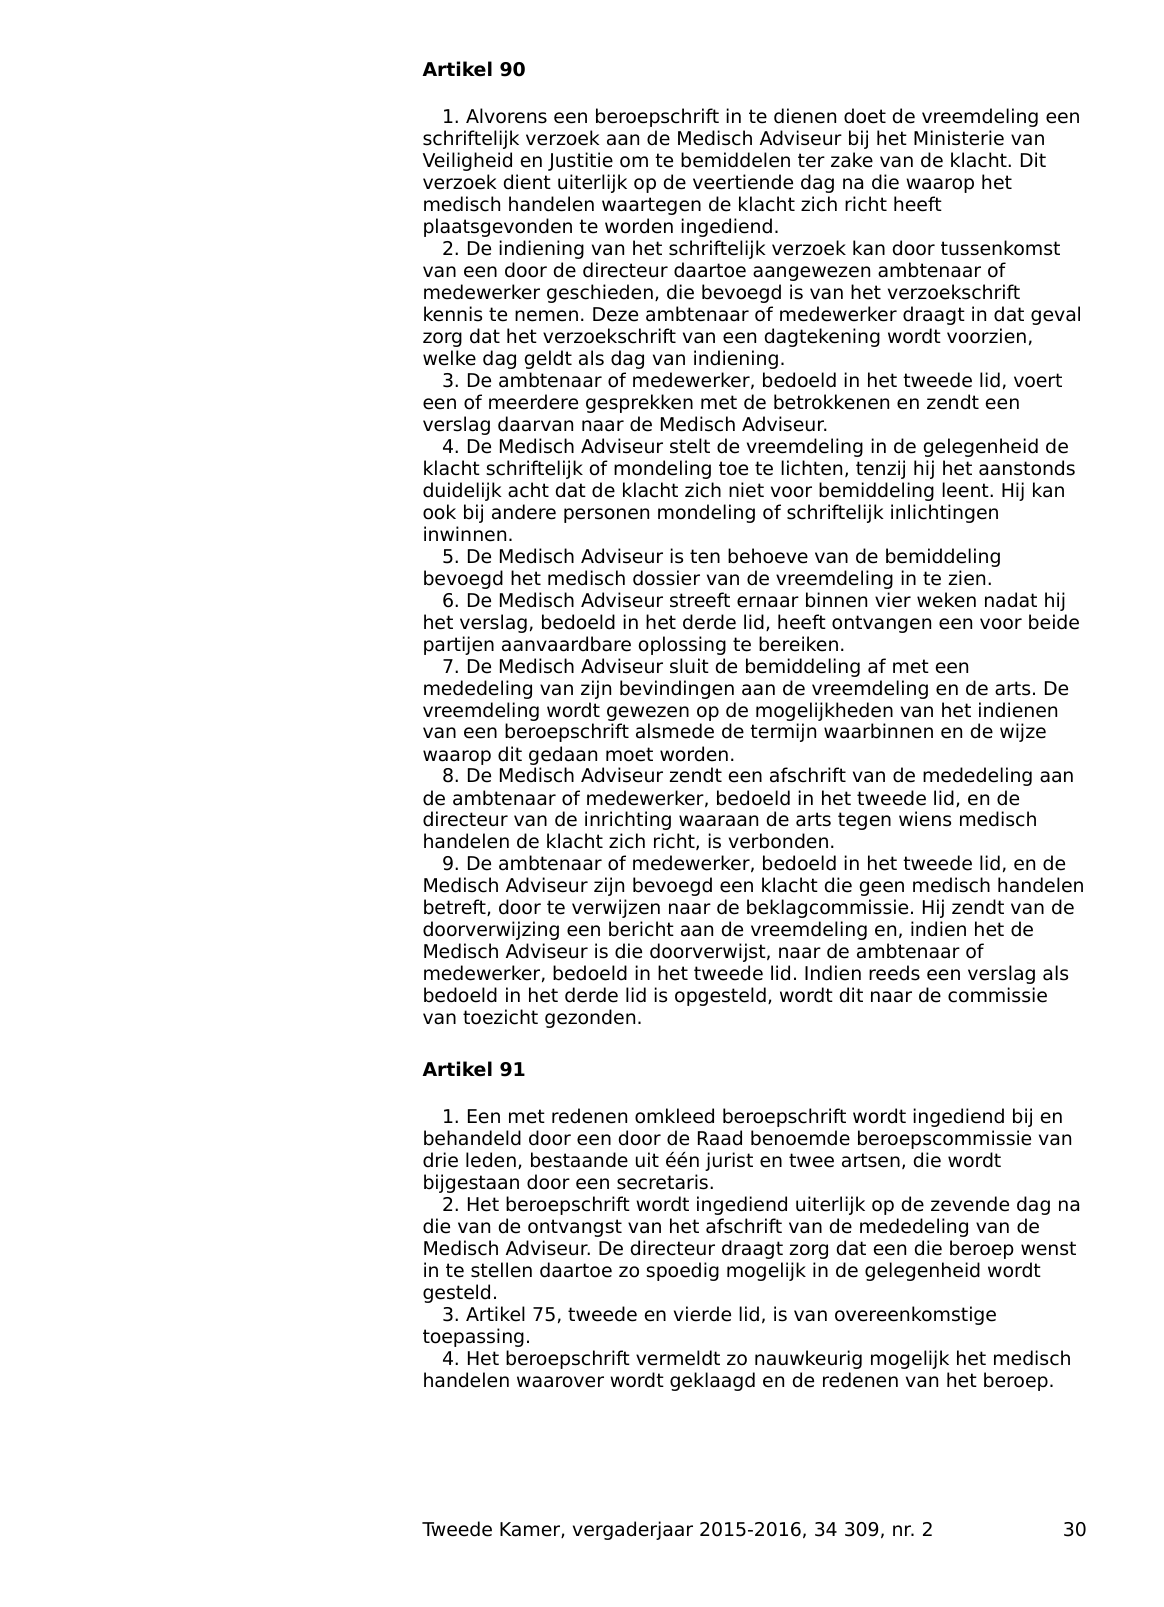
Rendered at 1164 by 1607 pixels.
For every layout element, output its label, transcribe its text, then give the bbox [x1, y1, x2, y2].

text 9. De ambtenaar of medewerker, bedoeld in het tweede lid, en de Medisch Adviseur zijn bevoegd een klacht die geen medisch handelen betreft, door te verwijzen naar de beklagcommissie. Hij zendt van de doorverwijzing een bericht aan de vreemdeling en, indien het de Medisch Adviseur is die doorverwijst, naar de ambtenaar of medewerker, bedoeld in het tweede lid. Indien reeds een verslag als bedoeld in het derde lid is opgesteld, wordt dit naar de commissie van toezicht gezonden. [422, 853, 1087, 1029]
text 1. Een met redenen omkleed beroepschrift wordt ingediend bij en behandeld door een door de Raad benoemde beroepscommissie van drie leden, bestaande uit één jurist en twee artsen, die wordt bijgestaan door een secretaris. [422, 1106, 1087, 1194]
text 7. De Medisch Adviseur sluit de bemiddeling af met een mededeling van zijn bevindingen aan de vreemdeling en de arts. De vreemdeling wordt gewezen op de mogelijkheden van het indienen van een beroepschrift alsmede de termijn waarbinnen en de wijze waarop dit gedaan moet worden. [422, 656, 1087, 765]
text 6. De Medisch Adviseur streeft ernaar binnen vier weken nadat hij het verslag, bedoeld in het derde lid, heeft ontvangen een voor beide partijen aanvaardbare oplossing te bereiken. [422, 589, 1087, 656]
text 3. De ambtenaar of medewerker, bedoeld in het tweede lid, voert een of meerdere gesprekken met de betrokkenen en zendt een verslag daarvan naar de Medisch Adviseur. [422, 370, 1087, 436]
text 8. De Medisch Adviseur zendt een afschrift van de mededeling aan de ambtenaar of medewerker, bedoeld in het tweede lid, en de directeur van de inrichting waaraan de arts tegen wiens medisch handelen de klacht zich richt, is verbonden. [422, 765, 1087, 853]
text 2. De indiening van het schriftelijk verzoek kan door tussenkomst van een door de directeur daartoe aangewezen ambtenaar of medewerker geschieden, die bevoegd is van het verzoekschrift kennis te nemen. Deze ambtenaar of medewerker draagt in dat geval zorg dat het verzoekschrift van een dagtekening wordt voorzien, welke dag geldt als dag van indiening. [422, 238, 1087, 370]
text 4. De Medisch Adviseur stelt de vreemdeling in de gelegenheid de klacht schriftelijk of mondeling toe te lichten, tenzij hij het aanstonds duidelijk acht dat de klacht zich niet voor bemiddeling leent. Hij kan ook bij andere personen mondeling of schriftelijk inlichtingen inwinnen. [422, 436, 1087, 546]
text 3. Artikel 75, tweede en vierde lid, is van overeenkomstige toepassing. [422, 1304, 1087, 1348]
text 4. Het beroepschrift vermeldt zo nauwkeurig mogelijk het medisch handelen waarover wordt geklaagd en de redenen van het beroep. [422, 1348, 1087, 1392]
subtitle Artikel 90 [422, 59, 1087, 81]
subtitle Artikel 91 [422, 1059, 1087, 1081]
text 2. Het beroepschrift wordt ingediend uiterlijk op de zevende dag na die van de ontvangst van het afschrift van de mededeling van de Medisch Adviseur. De directeur draagt zorg dat een die beroep wenst in te stellen daartoe zo spoedig mogelijk in de gelegenheid wordt gesteld. [422, 1194, 1087, 1304]
text 5. De Medisch Adviseur is ten behoeve van de bemiddeling bevoegd het medisch dossier van de vreemdeling in te zien. [422, 546, 1087, 589]
text 1. Alvorens een beroepschrift in te dienen doet de vreemdeling een schriftelijk verzoek aan de Medisch Adviseur bij het Ministerie van Veiligheid en Justitie om te bemiddelen ter zake van de klacht. Dit verzoek dient uiterlijk op de veertiende dag na die waarop het medisch handelen waartegen de klacht zich richt heeft plaatsgevonden te worden ingediend. [422, 106, 1087, 238]
